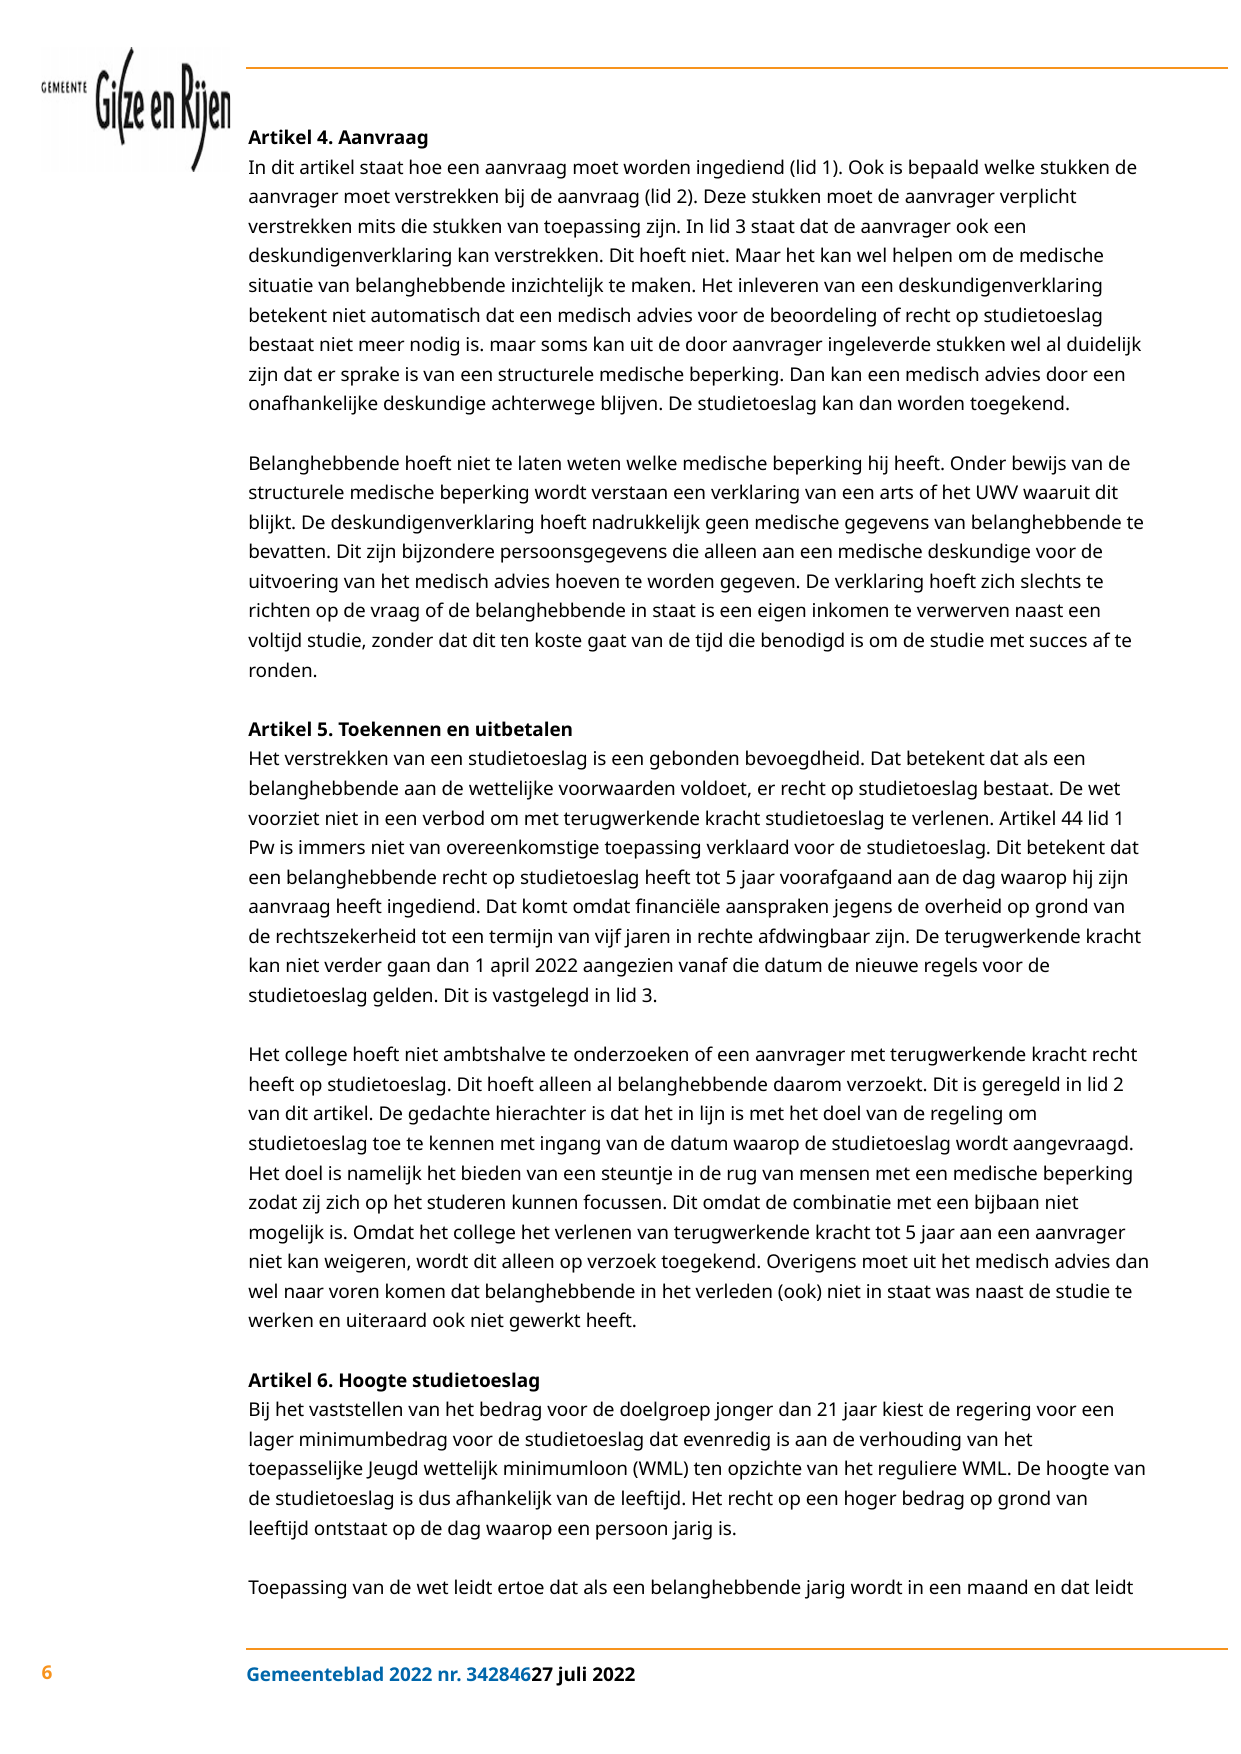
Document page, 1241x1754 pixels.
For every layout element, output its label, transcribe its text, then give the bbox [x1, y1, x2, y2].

picture [41, 47, 231, 172]
text Het verstrekken van een studietoeslag is een gebonden bevoegdheid. Dat betekent dat als een belanghebbende aan de wettelijke voorwaarden voldoet, er recht op studietoeslag bestaat. De wet voorziet niet in een verbod om met terugwerkende kracht studietoeslag te verlenen. Artikel 44 lid 1 Pw is immers niet van overeenkomstige toepassing verklaard voor de studietoeslag. Dit betekent dat een belanghebbende recht op studietoeslag heeft tot 5 jaar voorafgaand aan de dag waarop hij zijn aanvraag heeft ingediend. Dat komt omdat financiële aanspraken jegens de overheid op grond van de rechtszekerheid tot een termijn van vijf jaren in rechte afdwingbaar zijn. De terugwerkende kracht kan niet verder gaan dan 1 april 2022 aangezien vanaf die datum de nieuwe regels voor de studietoeslag gelden. Dit is vastgelegd in lid 3. [248, 746, 1152, 1008]
text Bij het vaststellen van het bedrag voor de doelgroep jonger dan 21 jaar kiest de regering voor een lager minimumbedrag voor de studietoeslag dat evenredig is aan de verhouding van het toepasselijke Jeugd wettelijk minimumloon (WML) ten opzichte van het reguliere WML. De hoogte van de studietoeslag is dus afhankelijk van de leeftijd. Het recht op een hoger bedrag op grond van leeftijd ontstaat op de dag waarop een persoon jarig is. [248, 1396, 1152, 1541]
text In dit artikel staat hoe een aanvraag moet worden ingediend (lid 1). Ook is bepaald welke stukken de aanvrager moet verstrekken bij de aanvraag (lid 2). Deze stukken moet de aanvrager verplicht verstrekken mits die stukken van toepassing zijn. In lid 3 staat dat de aanvrager ook een deskundigenverklaring kan verstrekken. Dit hoeft niet. Maar het kan wel helpen om de medische situatie van belanghebbende inzichtelijk te maken. Het inleveren van een deskundigenverklaring betekent niet automatisch dat een medisch advies voor de beoordeling of recht op studietoeslag bestaat niet meer nodig is. maar soms kan uit de door aanvrager ingeleverde stukken wel al duidelijk zijn dat er sprake is van een structurele medische beperking. Dan kan een medisch advies door een onafhankelijke deskundige achterwege blijven. De studietoeslag kan dan worden toegekend. [248, 154, 1152, 416]
text Het college hoeft niet ambtshalve te onderzoeken of een aanvrager met terugwerkende kracht recht heeft op studietoeslag. Dit hoeft alleen al belanghebbende daarom verzoekt. Dit is geregeld in lid 2 van dit artikel. De gedachte hierachter is dat het in lijn is met het doel van de regeling om studietoeslag toe te kennen met ingang van de datum waarop de studietoeslag wordt aangevraagd. Het doel is namelijk het bieden van een steuntje in de rug van mensen met een medische beperking zodat zij zich op het studeren kunnen focussen. Dit omdat de combinatie met een bijbaan niet mogelijk is. Omdat het college het verlenen van terugwerkende kracht tot 5 jaar aan een aanvrager niet kan weigeren, wordt dit alleen op verzoek toegekend. Overigens moet uit het medisch advies dan wel naar voren komen dat belanghebbende in het verleden (ook) niet in staat was naast de studie te werken en uiteraard ook niet gewerkt heeft. [248, 1041, 1152, 1333]
text Belanghebbende hoeft niet te laten weten welke medische beperking hij heeft. Onder bewijs van de structurele medische beperking wordt verstaan een verklaring van een arts of het UWV waaruit dit blijkt. De deskundigenverklaring hoeft nadrukkelijk geen medische gegevens van belanghebbende te bevatten. Dit zijn bijzondere persoonsgegevens die alleen aan een medische deskundige voor de uitvoering van het medisch advies hoeven te worden gegeven. De verklaring hoeft zich slechts te richten op de vraag of de belanghebbende in staat is een eigen inkomen te verwerven naast een voltijd studie, zonder dat dit ten koste gaat van de tijd die benodigd is om de studie met succes af te ronden. [248, 450, 1152, 683]
text Artikel 4. Aanvraag [248, 124, 1152, 150]
text Toepassing van de wet leidt ertoe dat als een belanghebbende jarig wordt in een maand en dat leidt [248, 1574, 1152, 1600]
text Artikel 5. Toekennen en uitbetalen [248, 716, 1152, 742]
text Artikel 6. Hoogte studietoeslag [248, 1367, 1152, 1393]
